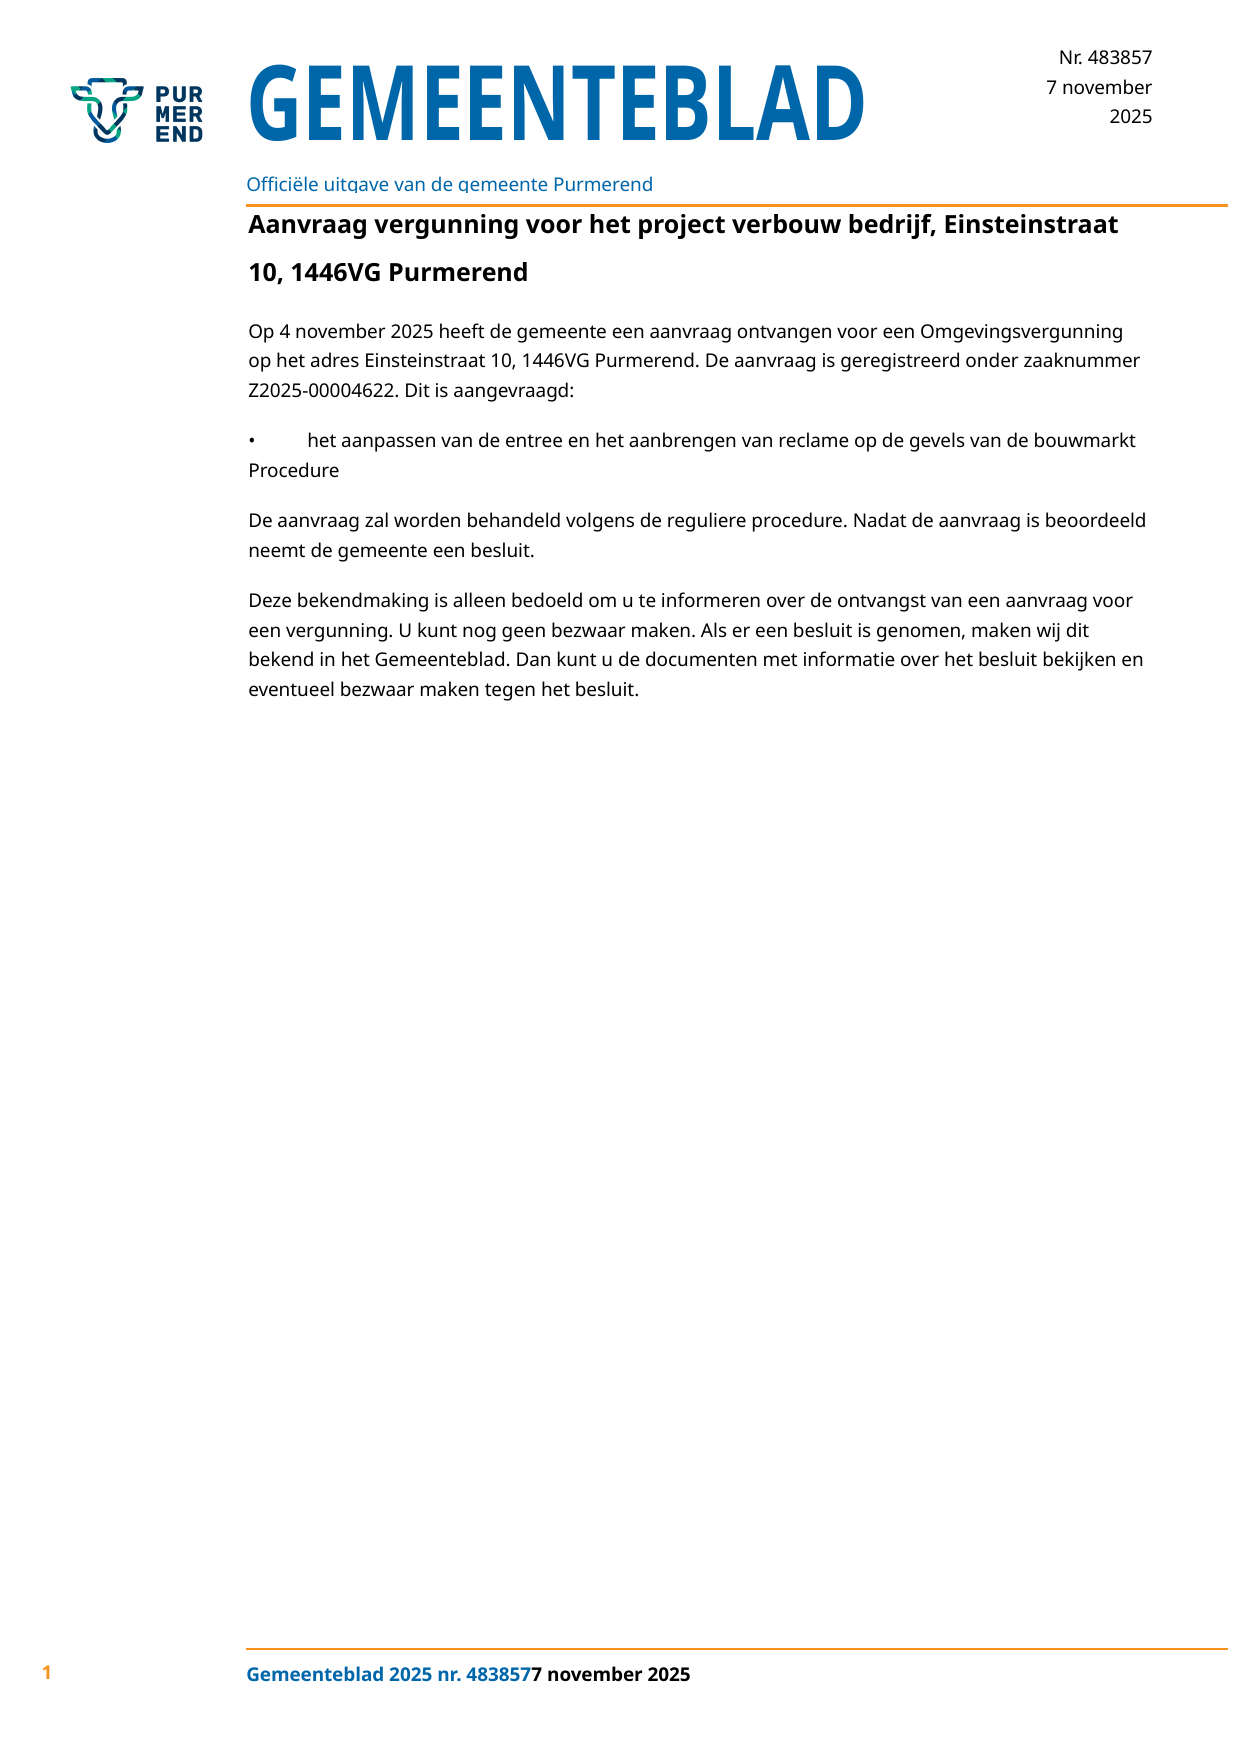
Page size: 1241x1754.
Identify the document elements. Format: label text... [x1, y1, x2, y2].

text Aanvraag vergunning voor het project verbouw bedrijf, Einsteinstraat 10, 1446VG Purmerend [248, 207, 1152, 288]
text Procedure [248, 457, 1152, 483]
text Deze bekendmaking is alleen bedoeld om u te informeren over de ontvangst van een aanvraag voor een vergunning. U kunt nog geen bezwaar maken. Als er een besluit is genomen, maken wij dit bekend in het Gemeenteblad. Dan kunt u de documenten met informatie over het besluit bekijken en eventueel bezwaar maken tegen het besluit. [248, 587, 1152, 702]
text De aanvraag zal worden behandeld volgens de reguliere procedure. Nadat de aanvraag is beoordeeld neemt de gemeente een besluit. [248, 507, 1152, 563]
text Op 4 november 2025 heeft de gemeente een aanvraag ontvangen voor een Omgevingsvergunning op het adres Einsteinstraat 10, 1446VG Purmerend. De aanvraag is geregistreerd onder zaaknummer Z2025-00004622. Dit is aangevraagd: [248, 318, 1152, 403]
list het aanpassen van de entree en het aanbrengen van reclame op de gevels van de bouwmarkt [248, 427, 1152, 453]
picture [41, 47, 231, 172]
